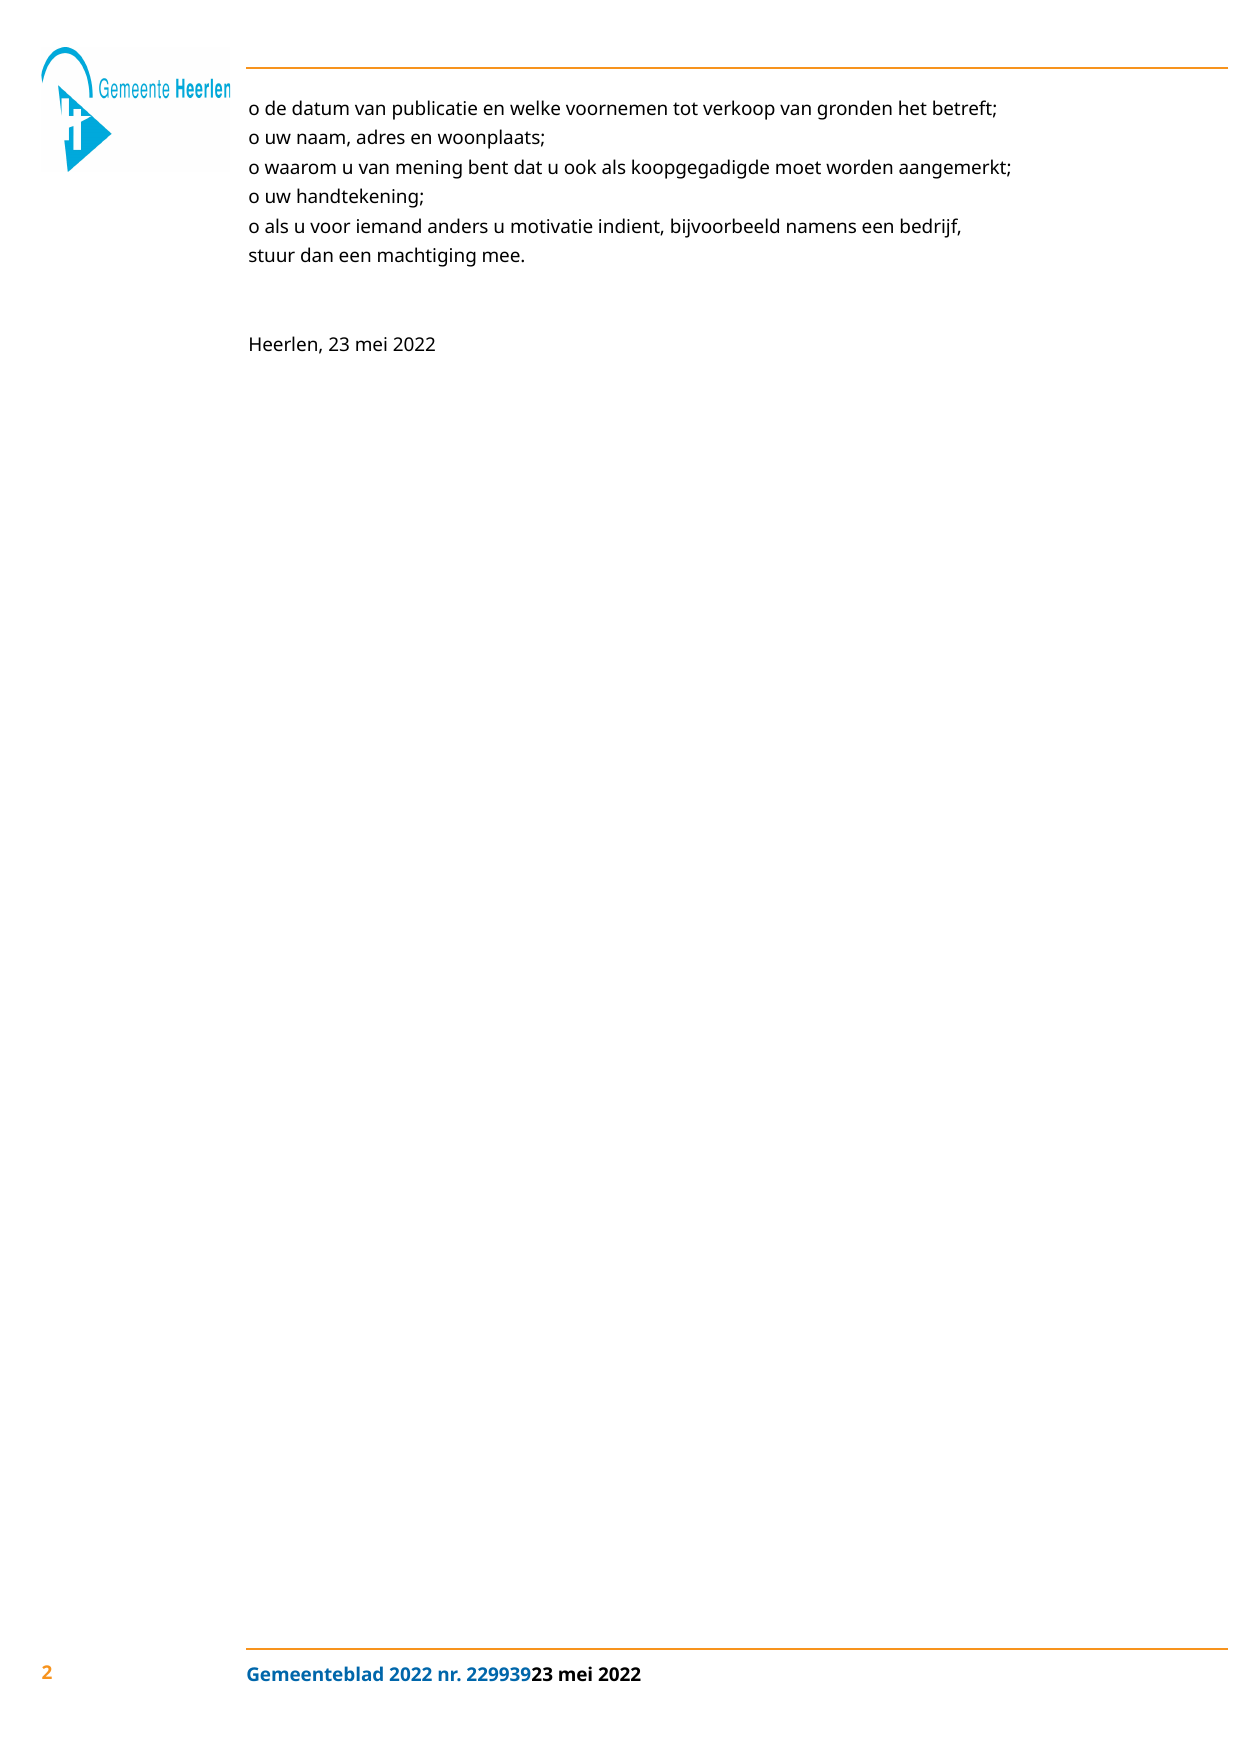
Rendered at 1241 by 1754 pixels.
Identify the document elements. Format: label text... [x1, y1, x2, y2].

text o uw handtekening; [248, 183, 1152, 209]
text Heerlen, 23 mei 2022 [248, 331, 1152, 357]
text o waarom u van mening bent dat u ook als koopgegadigde moet worden aangemerkt; [248, 154, 1152, 180]
text o de datum van publicatie en welke voornemen tot verkoop van gronden het betreft; [248, 95, 1152, 121]
text o uw naam, adres en woonplaats; [248, 124, 1152, 150]
picture [41, 47, 59, 70]
text o als u voor iemand anders u motivatie indient, bijvoorbeeld namens een bedrijf, [248, 213, 1152, 239]
text stuur dan een machtiging mee. [248, 243, 1152, 268]
picture [41, 47, 231, 172]
